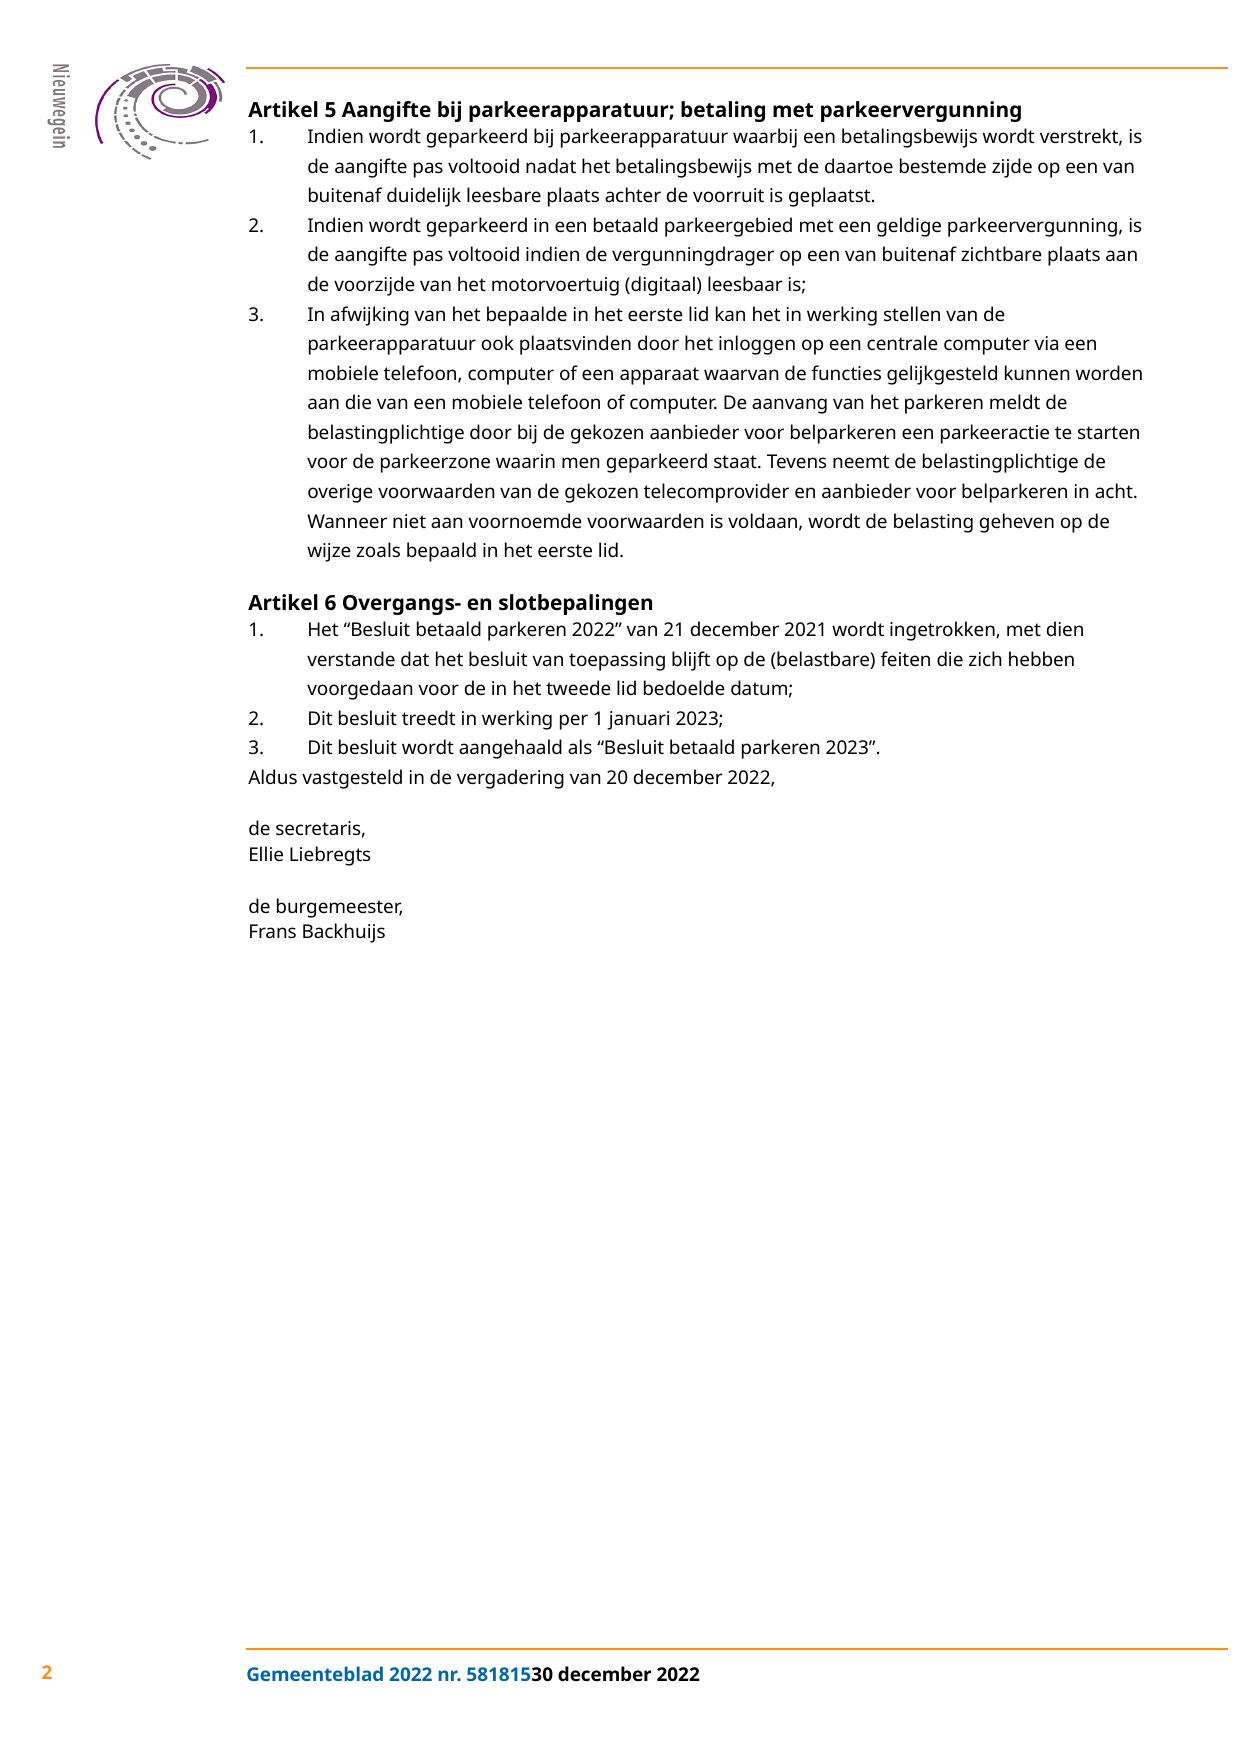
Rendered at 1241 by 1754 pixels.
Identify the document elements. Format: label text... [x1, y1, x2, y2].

list Het “Besluit betaald parkeren 2022” van 21 december 2021 wordt ingetrokken, met dien verstande dat het besluit van toepassing blijft op de (belastbare) feiten die zich hebben voorgedaan voor de in het tweede lid bedoelde datum; [248, 616, 1152, 701]
text Aldus vastgesteld in de vergadering van 20 december 2022, [248, 764, 1152, 790]
list In afwijking van het bepaalde in het eerste lid kan het in werking stellen van de parkeerapparatuur ook plaatsvinden door het inloggen op een centrale computer via een mobiele telefoon, computer of een apparaat waarvan de functies gelijkgesteld kunnen worden aan die van een mobiele telefoon of computer. De aanvang van het parkeren meldt de belastingplichtige door bij de gekozen aanbieder voor belparkeren een parkeeractie te starten voor de parkeerzone waarin men geparkeerd staat. Tevens neemt de belastingplichtige de overige voorwaarden van de gekozen telecomprovider en aanbieder voor belparkeren in acht. Wanneer niet aan voornoemde voorwaarden is voldaan, wordt de belasting geheven op de wijze zoals bepaald in het eerste lid. [248, 301, 1152, 563]
text Ellie Liebregts [248, 841, 1152, 867]
text de secretaris, [248, 816, 1152, 841]
list Dit besluit treedt in werking per 1 januari 2023; [248, 705, 1152, 731]
text de burgemeester, [248, 893, 1152, 918]
text Artikel 6 Overgangs- en slotbepalingen [248, 588, 1152, 616]
list Dit besluit wordt aangehaald als “Besluit betaald parkeren 2023”. [248, 734, 1152, 760]
list Indien wordt geparkeerd bij parkeerapparatuur waarbij een betalingsbewijs wordt verstrekt, is de aangifte pas voltooid nadat het betalingsbewijs met de daartoe bestemde zijde op een van buitenaf duidelijk leesbare plaats achter de voorruit is geplaatst. [248, 123, 1152, 208]
text Artikel 5 Aangifte bij parkeerapparatuur; betaling met parkeervergunning [248, 95, 1152, 123]
text Frans Backhuijs [248, 918, 1152, 944]
list Indien wordt geparkeerd in een betaald parkeergebied met een geldige parkeervergunning, is de aangifte pas voltooid indien de vergunningdrager op een van buitenaf zichtbare plaats aan de voorzijde van het motorvoertuig (digitaal) leesbaar is; [248, 212, 1152, 297]
picture [41, 47, 231, 172]
